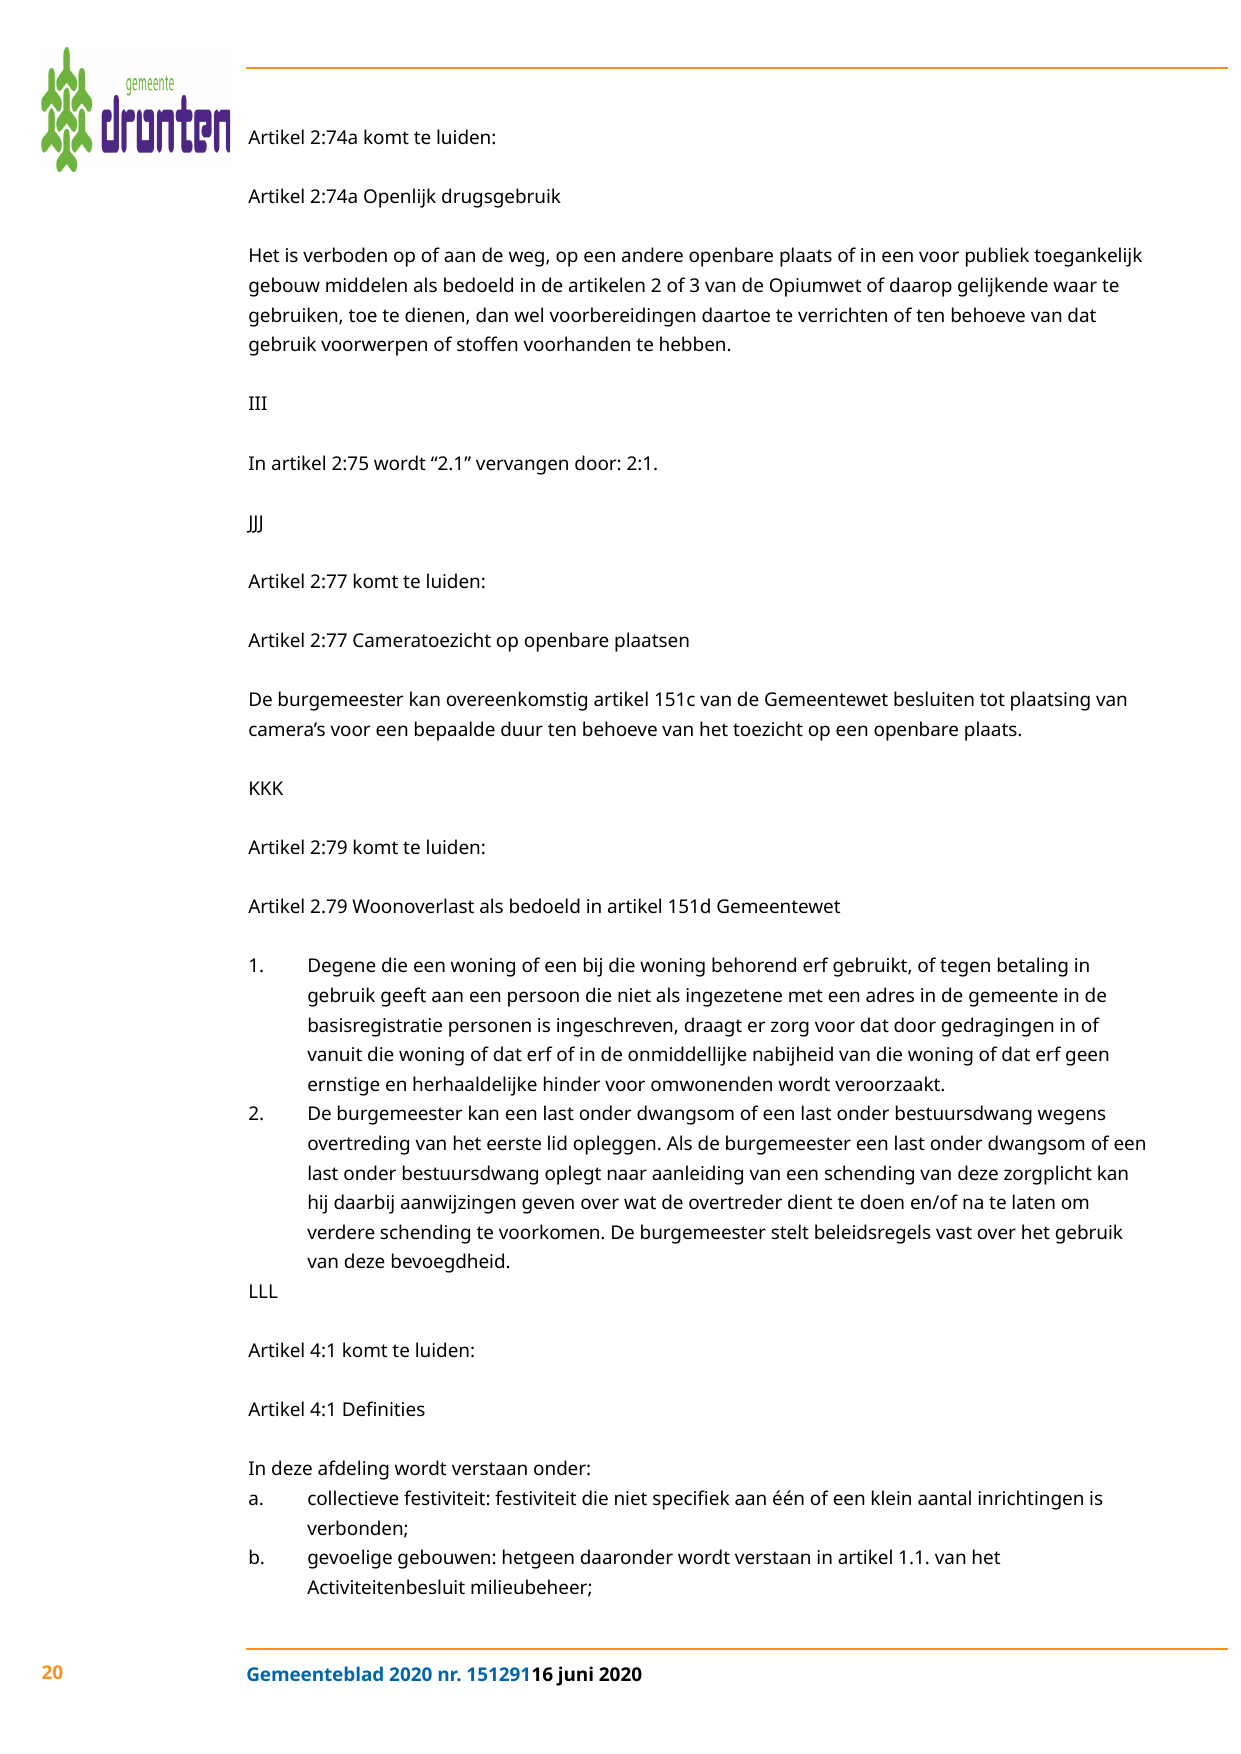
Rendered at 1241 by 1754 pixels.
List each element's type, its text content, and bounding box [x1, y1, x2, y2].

list De burgemeester kan een last onder dwangsom of een last onder bestuursdwang wegens overtreding van het eerste lid opleggen. Als de burgemeester een last onder dwangsom of een last onder bestuursdwang oplegt naar aanleiding van een schending van deze zorgplicht kan hij daarbij aanwijzingen geven over wat de overtreder dient te doen en/of na te laten om verdere schending te voorkomen. De burgemeester stelt beleidsregels vast over het gebruik van deze bevoegdheid. [248, 1101, 1152, 1274]
text Artikel 2:77 Cameratoezicht op openbare plaatsen [248, 627, 1152, 653]
list collectieve festiviteit: festiviteit die niet specifiek aan één of een klein aantal inrichtingen is verbonden; [248, 1485, 1152, 1541]
text Artikel 2:79 komt te luiden: [248, 834, 1152, 860]
text Het is verboden op of aan de weg, op een andere openbare plaats of in een voor publiek toegankelijk gebouw middelen als bedoeld in de artikelen 2 of 3 van de Opiumwet of daarop gelijkende waar te gebruiken, toe te dienen, dan wel voorbereidingen daartoe te verrichten of ten behoeve van dat gebruik voorwerpen of stoffen voorhanden te hebben. [248, 243, 1152, 357]
text Artikel 2:74a komt te luiden: [248, 124, 1152, 150]
text III [248, 391, 1152, 416]
text Artikel 4:1 Definities [248, 1396, 1152, 1422]
text In deze afdeling wordt verstaan onder: [248, 1456, 1152, 1481]
list gevoelige gebouwen: hetgeen daaronder wordt verstaan in artikel 1.1. van het Activiteitenbesluit milieubeheer; [248, 1544, 1152, 1600]
text LLL [248, 1278, 1152, 1304]
picture [41, 47, 231, 172]
text JJJ [248, 509, 1152, 535]
text Artikel 2:74a Openlijk drugsgebruik [248, 183, 1152, 209]
text KKK [248, 775, 1152, 801]
list Degene die een woning of een bij die woning behorend erf gebruikt, of tegen betaling in gebruik geeft aan een persoon die niet als ingezetene met een adres in de gemeente in de basisregistratie personen is ingeschreven, draagt er zorg voor dat door gedragingen in of vanuit die woning of dat erf of in de onmiddellijke nabijheid van die woning of dat erf geen ernstige en herhaaldelijke hinder voor omwonenden wordt veroorzaakt. [248, 953, 1152, 1097]
text Artikel 2:77 komt te luiden: [248, 568, 1152, 594]
text In artikel 2:75 wordt “2.1” vervangen door: 2:1. [248, 450, 1152, 476]
text De burgemeester kan overeenkomstig artikel 151c van de Gemeentewet besluiten tot plaatsing van camera’s voor een bepaalde duur ten behoeve van het toezicht op een openbare plaats. [248, 686, 1152, 742]
text Artikel 2.79 Woonoverlast als bedoeld in artikel 151d Gemeentewet [248, 893, 1152, 919]
text Artikel 4:1 komt te luiden: [248, 1337, 1152, 1363]
